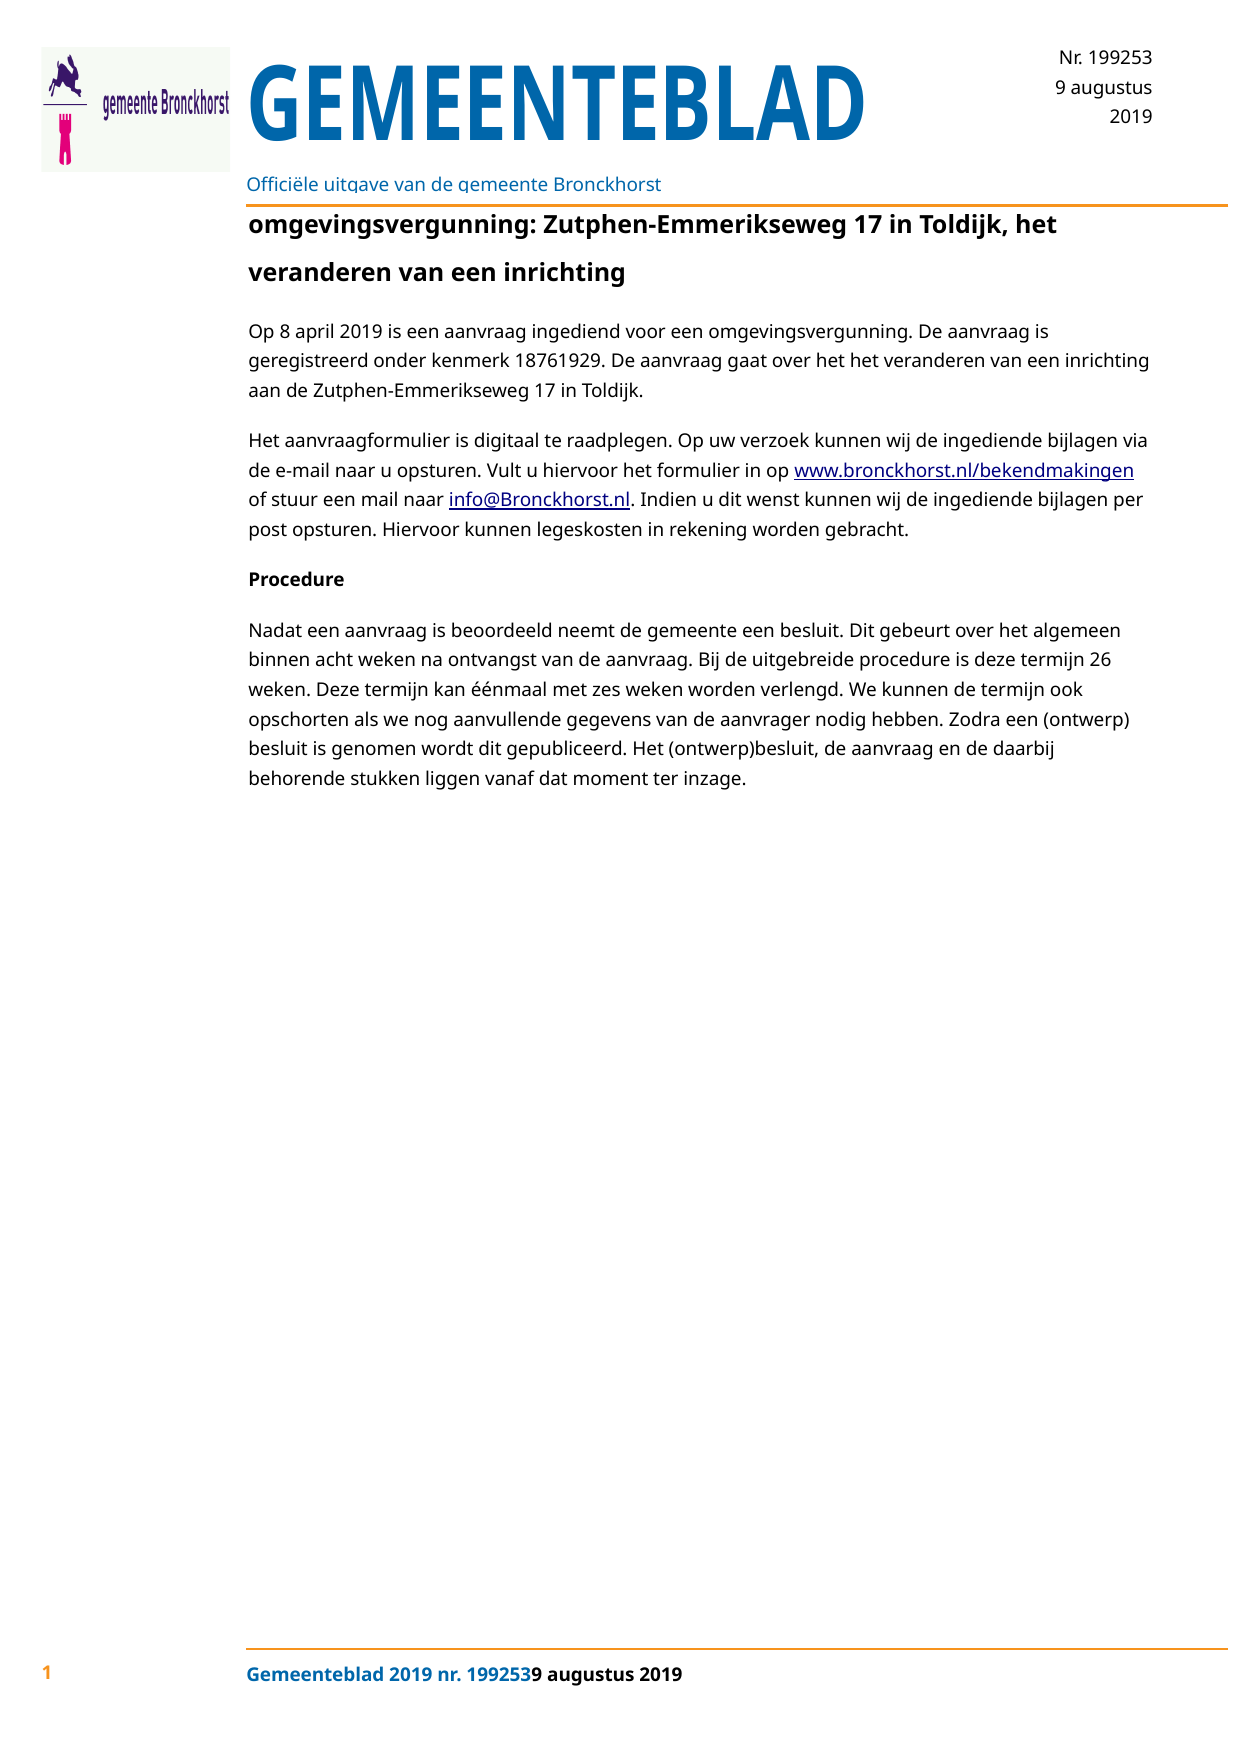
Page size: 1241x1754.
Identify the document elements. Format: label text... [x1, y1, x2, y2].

text omgevingsvergunning: Zutphen-Emmerikseweg 17 in Toldijk, het veranderen van een inrichting [248, 207, 1152, 288]
text Op 8 april 2019 is een aanvraag ingediend voor een omgevingsvergunning. De aanvraag is geregistreerd onder kenmerk 18761929. De aanvraag gaat over het het veranderen van een inrichting aan de Zutphen-Emmerikseweg 17 in Toldijk. [248, 318, 1152, 403]
text Nadat een aanvraag is beoordeeld neemt de gemeente een besluit. Dit gebeurt over het algemeen binnen acht weken na ontvangst van de aanvraag. Bij de uitgebreide procedure is deze termijn 26 weken. Deze termijn kan éénmaal met zes weken worden verlengd. We kunnen de termijn ook opschorten als we nog aanvullende gegevens van de aanvrager nodig hebben. Zodra een (ontwerp) besluit is genomen wordt dit gepubliceerd. Het (ontwerp)besluit, de aanvraag en de daarbij behorende stukken liggen vanaf dat moment ter inzage. [248, 617, 1152, 791]
text Procedure [248, 567, 1152, 592]
picture [41, 47, 231, 172]
text Het aanvraagformulier is digitaal te raadplegen. Op uw verzoek kunnen wij de ingediende bijlagen via de e-mail naar u opsturen. Vult u hiervoor het formulier in op www.bronckhorst.nl/bekendmakingen of stuur een mail naar info@Bronckhorst.nl. Indien u dit wenst kunnen wij de ingediende bijlagen per post opsturen. Hiervoor kunnen legeskosten in rekening worden gebracht. [248, 427, 1152, 542]
